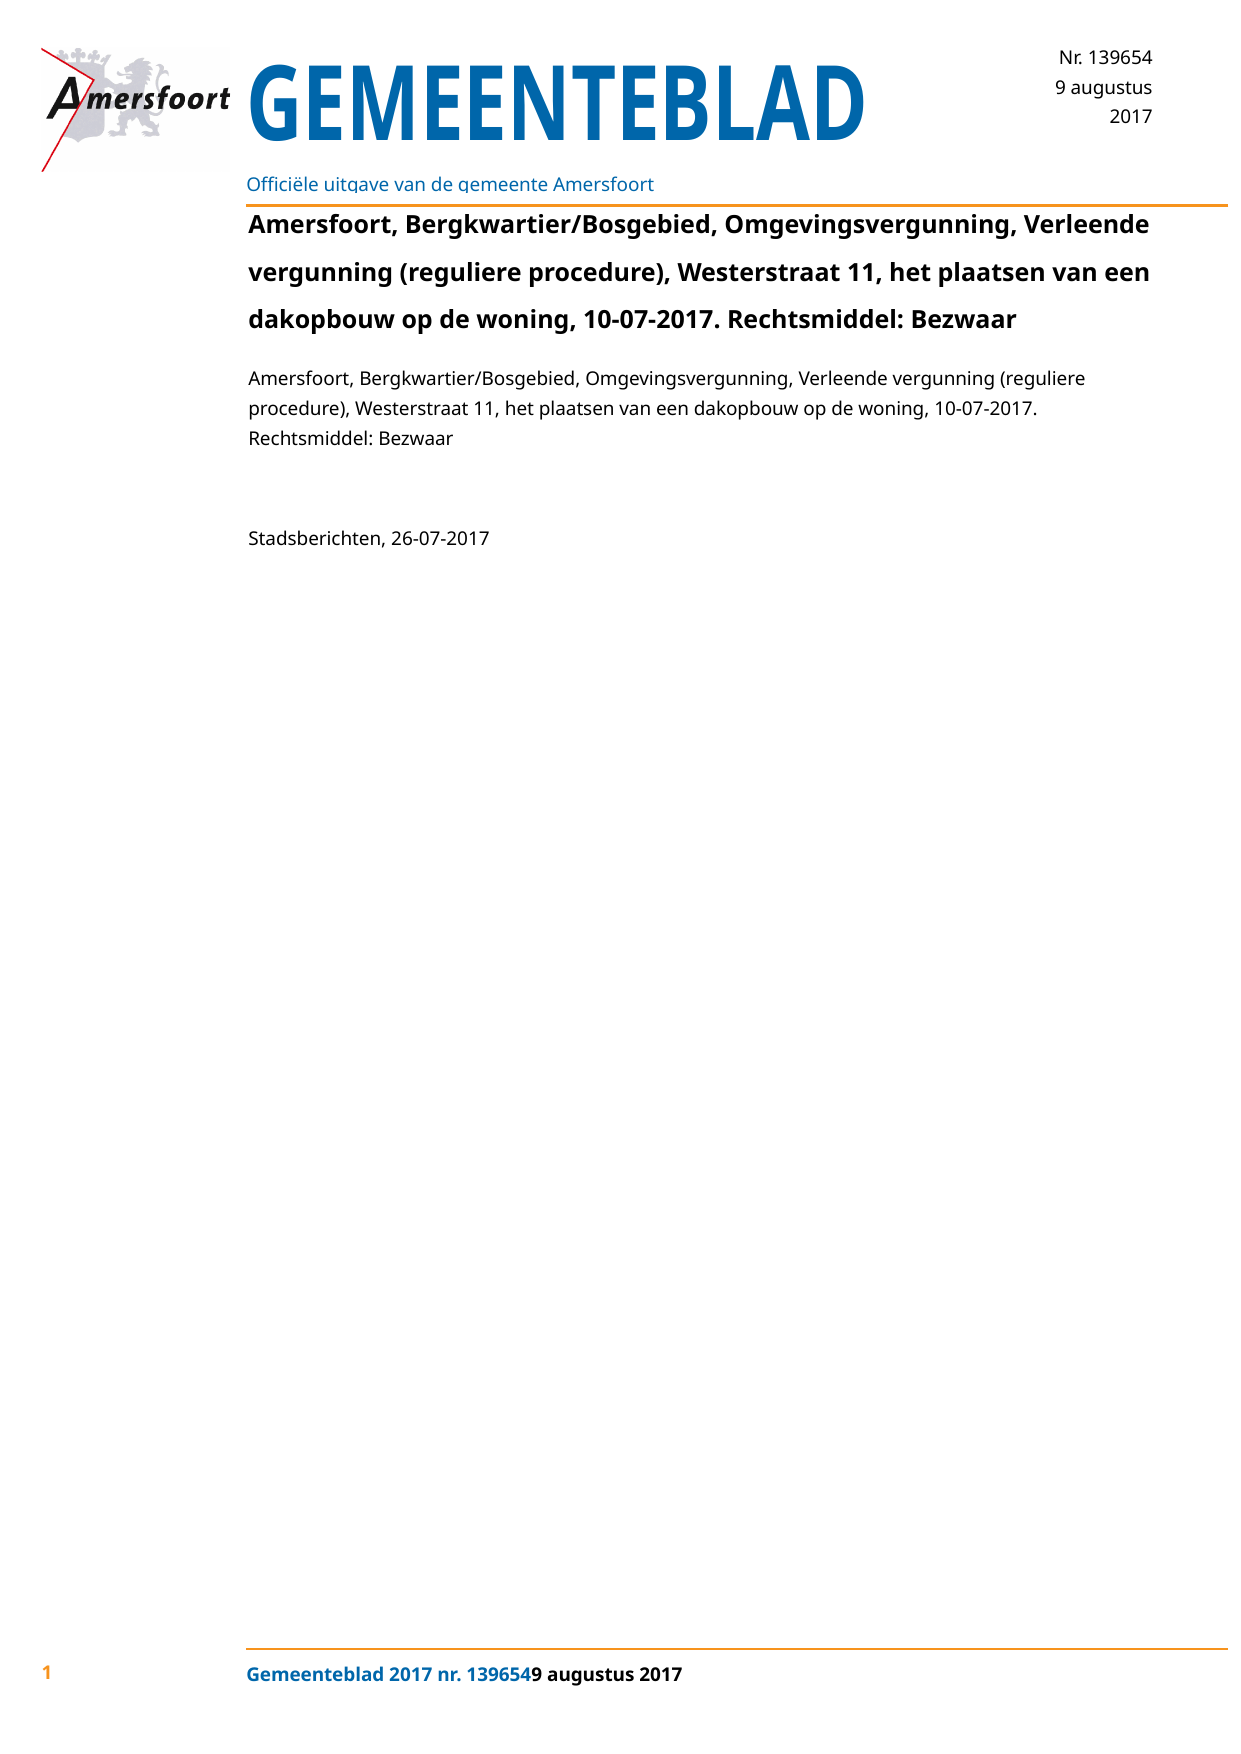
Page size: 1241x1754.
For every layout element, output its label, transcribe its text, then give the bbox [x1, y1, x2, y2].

picture [41, 47, 231, 172]
text Amersfoort, Bergkwartier/Bosgebied, Omgevingsvergunning, Verleende vergunning (reguliere procedure), Westerstraat 11, het plaatsen van een dakopbouw op de woning, 10-07-2017. Rechtsmiddel: Bezwaar [248, 366, 1152, 450]
text Amersfoort, Bergkwartier/Bosgebied, Omgevingsvergunning, Verleende vergunning (reguliere procedure), Westerstraat 11, het plaatsen van een dakopbouw op de woning, 10-07-2017. Rechtsmiddel: Bezwaar [248, 207, 1152, 336]
text Stadsberichten, 26-07-2017 [248, 526, 1152, 551]
